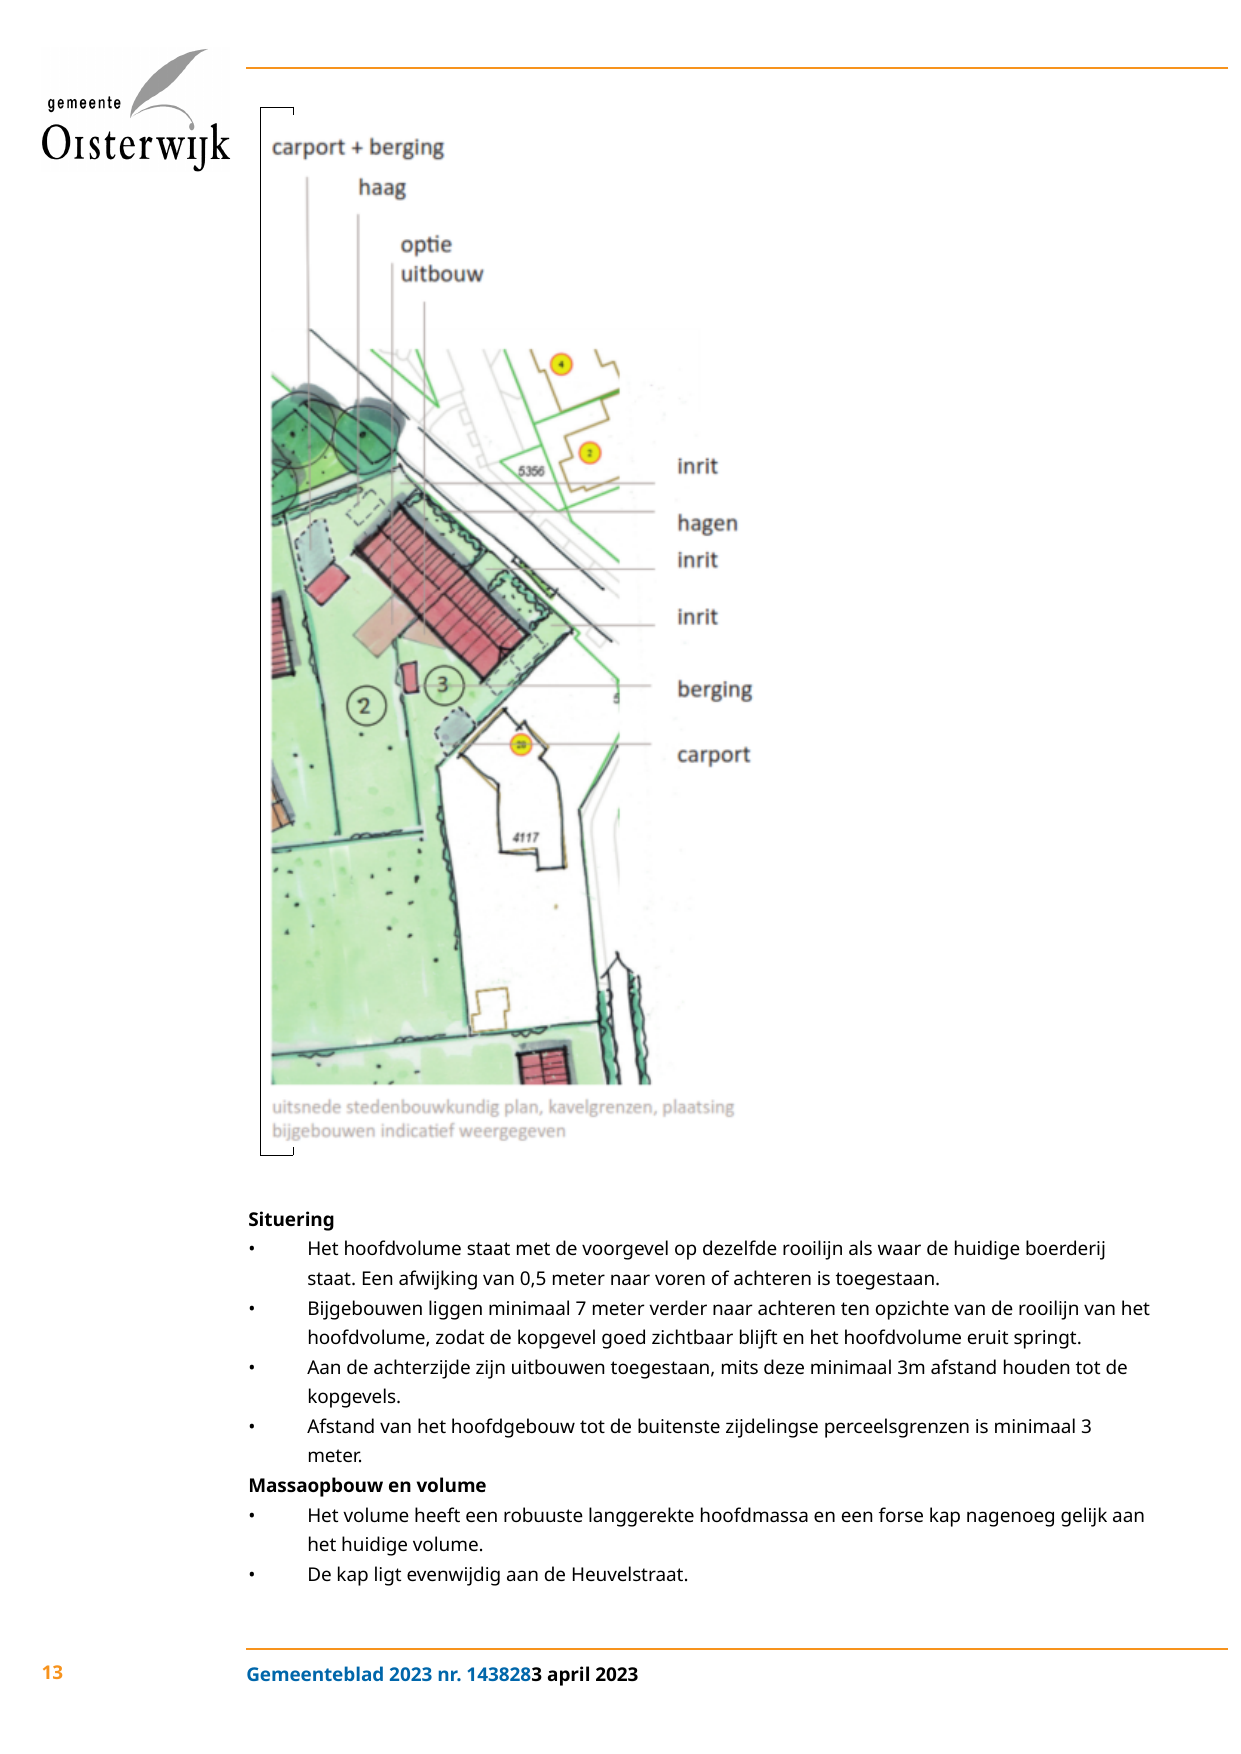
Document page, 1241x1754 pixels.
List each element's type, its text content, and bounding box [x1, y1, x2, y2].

text Situering [248, 1206, 1152, 1232]
text Massaopbouw en volume [248, 1472, 1152, 1498]
list Het volume heeft een robuuste langgerekte hoofdmassa en een forse kap nagenoeg gelijk aan het huidige volume. [248, 1502, 1152, 1557]
list Afstand van het hoofdgebouw tot de buitenste zijdelingse perceelsgrenzen is minimaal 3 meter. [248, 1413, 1152, 1468]
list Bijgebouwen liggen minimaal 7 meter verder naar achteren ten opzichte van de rooilijn van het hoofdvolume, zodat de kopgevel goed zichtbaar blijft en het hoofdvolume eruit springt. [248, 1295, 1152, 1350]
list Aan de achterzijde zijn uitbouwen toegestaan, mits deze minimaal 3m afstand houden tot de kopgevels. [248, 1354, 1152, 1409]
list De kap ligt evenwijdig aan de Heuvelstraat. [248, 1561, 1152, 1587]
picture [41, 47, 231, 172]
list Het hoofdvolume staat met de voorgevel op dezelfde rooilijn als waar de huidige boerderij staat. Een afwijking van 0,5 meter naar voren of achteren is toegestaan. [248, 1236, 1152, 1291]
picture [268, 115, 801, 1147]
